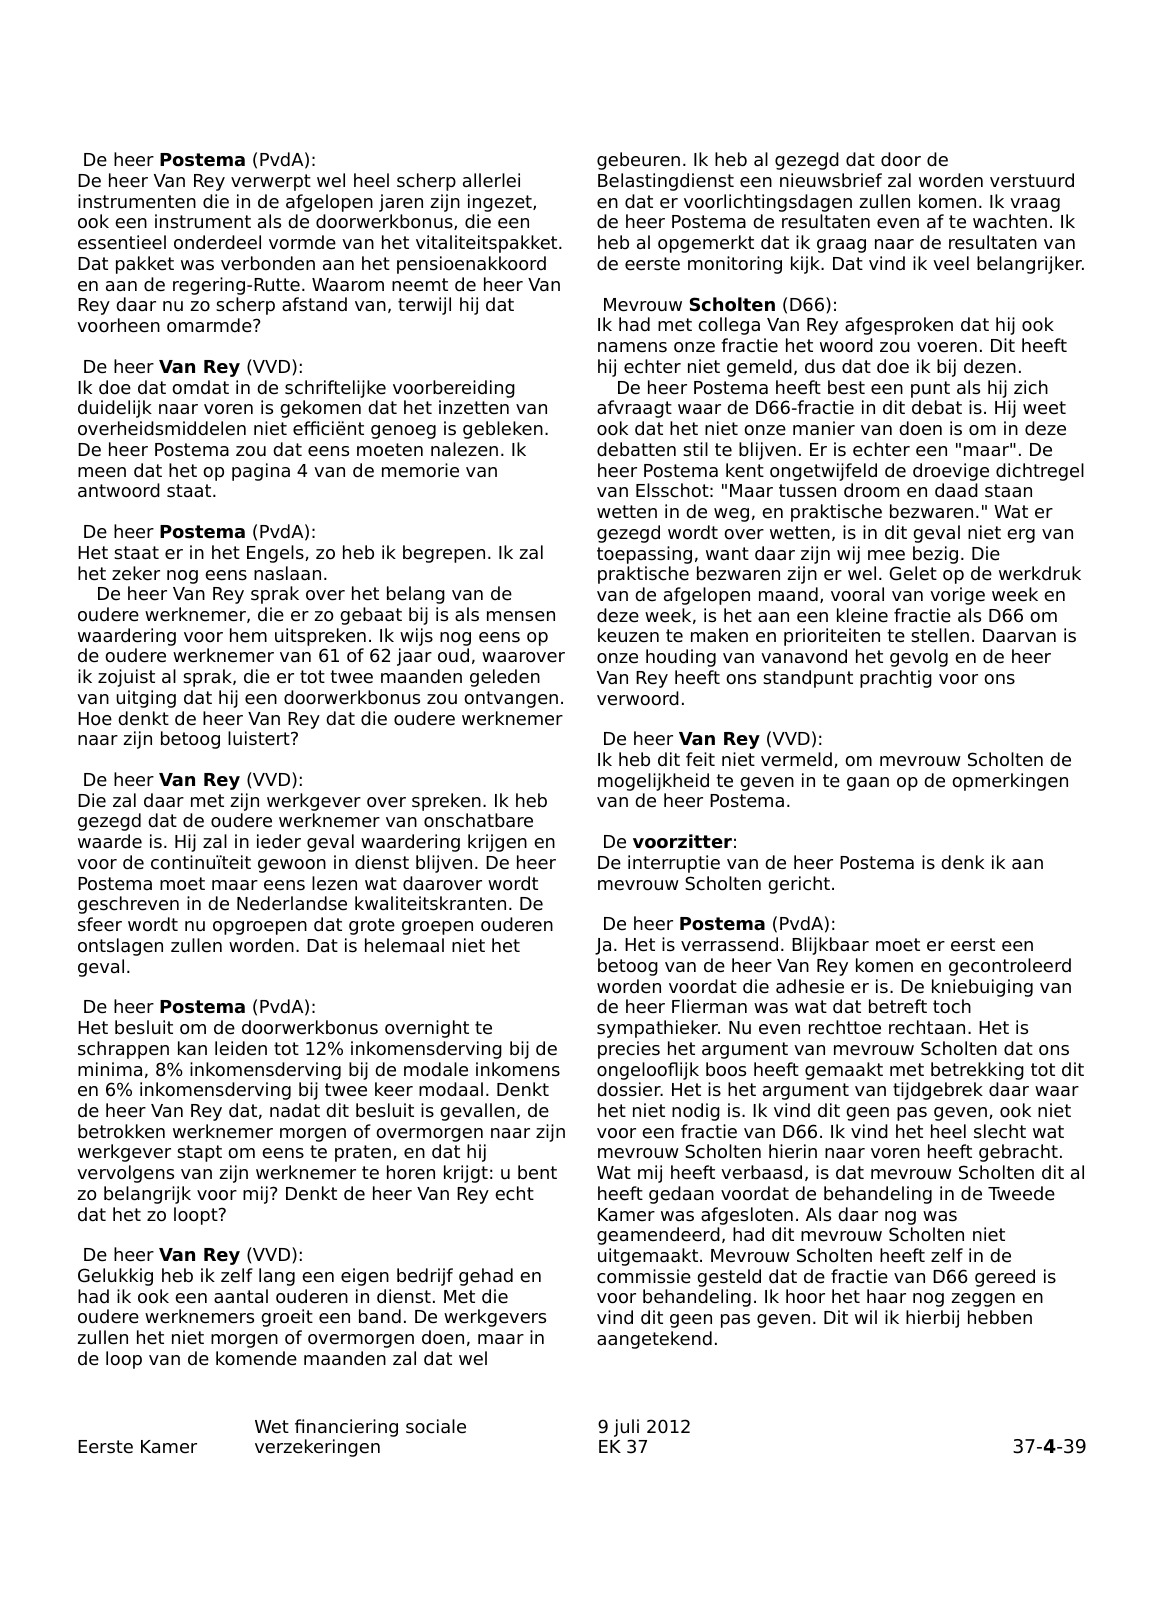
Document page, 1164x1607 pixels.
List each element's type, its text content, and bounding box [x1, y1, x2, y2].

text De heer Van Rey sprak over het belang van de oudere werknemer, die er zo gebaat bij is als mensen waardering voor hem uitspreken. Ik wijs nog eens op de oudere werknemer van 61 of 62 jaar oud, waarover ik zojuist al sprak, die er tot twee maanden geleden van uitging dat hij een doorwerkbonus zou ontvangen. Hoe denkt de heer Van Rey dat die oudere werknemer naar zijn betoog luistert? [77, 584, 567, 750]
text De heer Van Rey (VVD): [77, 770, 567, 791]
text Ik doe dat omdat in de schriftelijke voorbereiding duidelijk naar voren is gekomen dat het inzetten van overheidsmiddelen niet efficiënt genoeg is gebleken. De heer Postema zou dat eens moeten nalezen. Ik meen dat het op pagina 4 van de memorie van antwoord staat. [77, 377, 567, 502]
text De interruptie van de heer Postema is denk ik aan mevrouw Scholten gericht. [596, 853, 1087, 894]
text De heer Postema (PvdA): [77, 997, 567, 1018]
text De heer Van Rey (VVD): [77, 1245, 567, 1266]
text Ik had met collega Van Rey afgesproken dat hij ook namens onze fractie het woord zou voeren. Dit heeft hij echter niet gemeld, dus dat doe ik bij dezen. [596, 315, 1087, 377]
text Gelukkig heb ik zelf lang een eigen bedrijf gehad en had ik ook een aantal ouderen in dienst. Met die oudere werknemers groeit een band. De werkgevers zullen het niet morgen of overmorgen doen, maar in de loop van de komende maanden zal dat wel [77, 1266, 567, 1369]
text De voorzitter: [596, 832, 1087, 853]
text Het besluit om de doorwerkbonus overnight te schrappen kan leiden tot 12% inkomensderving bij de minima, 8% inkomensderving bij de modale inkomens en 6% inkomensderving bij twee keer modaal. Denkt de heer Van Rey dat, nadat dit besluit is gevallen, de betrokken werknemer morgen of overmorgen naar zijn werkgever stapt om eens te praten, en dat hij vervolgens van zijn werknemer te horen krijgt: u bent zo belangrijk voor mij? Denkt de heer Van Rey echt dat het zo loopt? [77, 1018, 567, 1225]
text De heer Postema (PvdA): [77, 522, 567, 543]
text Het staat er in het Engels, zo heb ik begrepen. Ik zal het zeker nog eens naslaan. [77, 543, 567, 584]
text gebeuren. Ik heb al gezegd dat door de Belastingdienst een nieuwsbrief zal worden verstuurd en dat er voorlichtingsdagen zullen komen. Ik vraag de heer Postema de resultaten even af te wachten. Ik heb al opgemerkt dat ik graag naar de resultaten van de eerste monitoring kijk. Dat vind ik veel belangrijker. [596, 150, 1087, 274]
text De heer Postema (PvdA): [77, 150, 567, 171]
text De heer Van Rey (VVD): [77, 357, 567, 377]
text De heer Van Rey (VVD): [596, 729, 1087, 750]
text De heer Postema (PvdA): [596, 914, 1087, 935]
text De heer Postema heeft best een punt als hij zich afvraagt waar de D66-fractie in dit debat is. Hij weet ook dat het niet onze manier van doen is om in deze debatten stil te blijven. Er is echter een "maar". De heer Postema kent ongetwijfeld de droevige dichtregel van Elsschot: "Maar tussen droom en daad staan wetten in de weg, en praktische bezwaren." Wat er gezegd wordt over wetten, is in dit geval niet erg van toepassing, want daar zijn wij mee bezig. Die praktische bezwaren zijn er wel. Gelet op de werkdruk van de afgelopen maand, vooral van vorige week en deze week, is het aan een kleine fractie als D66 om keuzen te maken en prioriteiten te stellen. Daarvan is onze houding van vanavond het gevolg en de heer Van Rey heeft ons standpunt prachtig voor ons verwoord. [596, 377, 1087, 709]
text Ja. Het is verrassend. Blijkbaar moet er eerst een betoog van de heer Van Rey komen en gecontroleerd worden voordat die adhesie er is. De kniebuiging van de heer Flierman was wat dat betreft toch sympathieker. Nu even rechttoe rechtaan. Het is precies het argument van mevrouw Scholten dat ons ongelooflijk boos heeft gemaakt met betrekking tot dit dossier. Het is het argument van tijdgebrek daar waar het niet nodig is. Ik vind dit geen pas geven, ook niet voor een fractie van D66. Ik vind het heel slecht wat mevrouw Scholten hierin naar voren heeft gebracht. Wat mij heeft verbaasd, is dat mevrouw Scholten dit al heeft gedaan voordat de behandeling in de Tweede Kamer was afgesloten. Als daar nog was geamendeerd, had dit mevrouw Scholten niet uitgemaakt. Mevrouw Scholten heeft zelf in de commissie gesteld dat de fractie van D66 gereed is voor behandeling. Ik hoor het haar nog zeggen en vind dit geen pas geven. Dit wil ik hierbij hebben aangetekend. [596, 935, 1087, 1349]
text Ik heb dit feit niet vermeld, om mevrouw Scholten de mogelijkheid te geven in te gaan op de opmerkingen van de heer Postema. [596, 750, 1087, 812]
text De heer Van Rey verwerpt wel heel scherp allerlei instrumenten die in de afgelopen jaren zijn ingezet, ook een instrument als de doorwerkbonus, die een essentieel onderdeel vormde van het vitaliteitspakket. Dat pakket was verbonden aan het pensioenakkoord en aan de regering-Rutte. Waarom neemt de heer Van Rey daar nu zo scherp afstand van, terwijl hij dat voorheen omarmde? [77, 171, 567, 337]
text Die zal daar met zijn werkgever over spreken. Ik heb gezegd dat de oudere werknemer van onschatbare waarde is. Hij zal in ieder geval waardering krijgen en voor de continuïteit gewoon in dienst blijven. De heer Postema moet maar eens lezen wat daarover wordt geschreven in de Nederlandse kwaliteitskranten. De sfeer wordt nu opgroepen dat grote groepen ouderen ontslagen zullen worden. Dat is helemaal niet het geval. [77, 791, 567, 977]
text Mevrouw Scholten (D66): [596, 294, 1087, 315]
